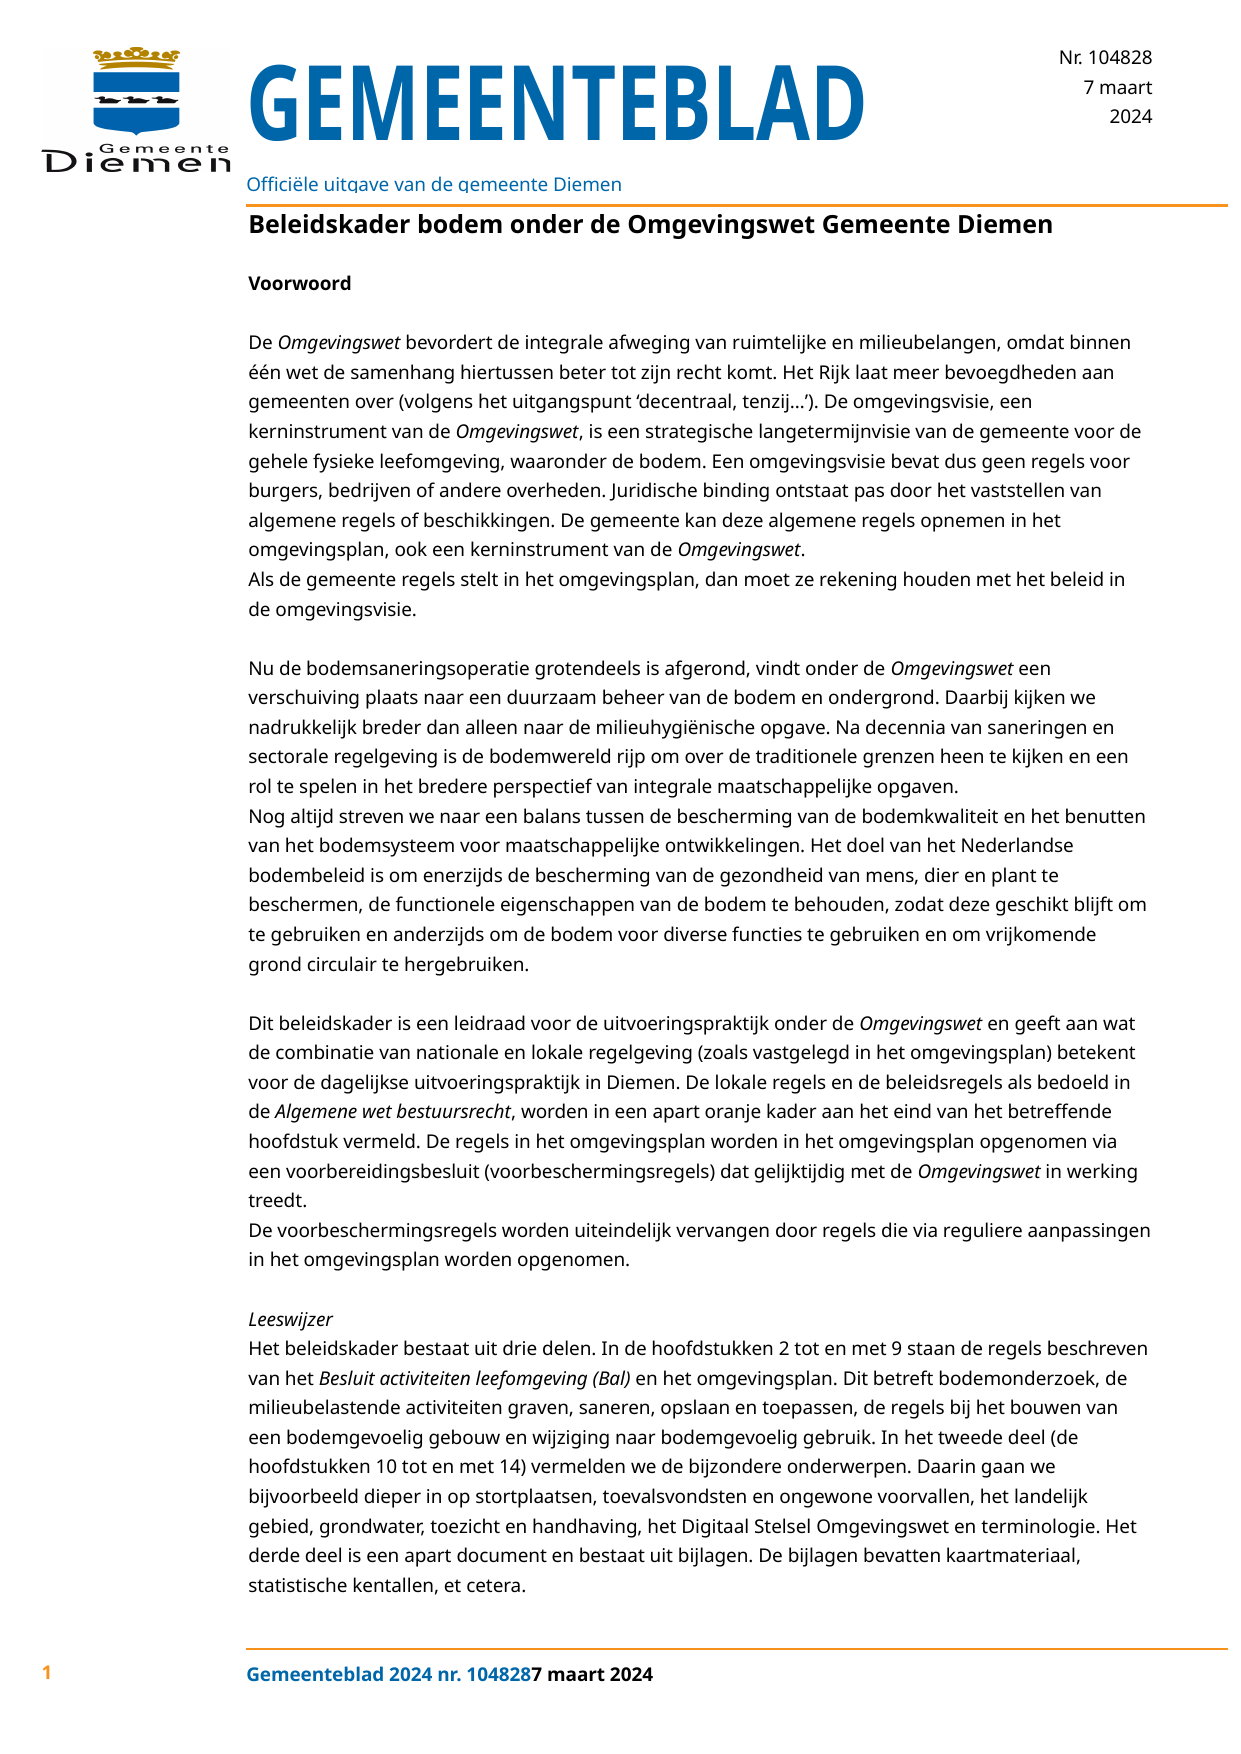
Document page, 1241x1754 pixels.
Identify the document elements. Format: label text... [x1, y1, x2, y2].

text Voorwoord [248, 270, 1152, 296]
picture [41, 47, 231, 172]
text Nog altijd streven we naar een balans tussen de bescherming van de bodemkwaliteit en het benutten van het bodemsysteem voor maatschappelijke ontwikkelingen. Het doel van het Nederlandse bodembeleid is om enerzijds de bescherming van de gezondheid van mens, dier en plant te beschermen, de functionele eigenschappen van de bodem te behouden, zodat deze geschikt blijft om te gebruiken en anderzijds om de bodem voor diverse functies te gebruiken en om vrijkomende grond circulair te hergebruiken. [248, 803, 1152, 976]
text Dit beleidskader is een leidraad voor de uitvoeringspraktijk onder de Omgevingswet en geeft aan wat de combinatie van nationale en lokale regelgeving (zoals vastgelegd in het omgevingsplan) betekent voor de dagelijkse uitvoeringspraktijk in Diemen. De lokale regels en de beleidsregels als bedoeld in de Algemene wet bestuursrecht, worden in een apart oranje kader aan het eind van het betreffende hoofdstuk vermeld. De regels in het omgevingsplan worden in het omgevingsplan opgenomen via een voorbereidingsbesluit (voorbeschermingsregels) dat gelijktijdig met de Omgevingswet in werking treedt. [248, 1010, 1152, 1213]
text Als de gemeente regels stelt in het omgevingsplan, dan moet ze rekening houden met het beleid in de omgevingsvisie. [248, 566, 1152, 621]
text De Omgevingswet bevordert de integrale afweging van ruimtelijke en milieubelangen, omdat binnen één wet de samenhang hiertussen beter tot zijn recht komt. Het Rijk laat meer bevoegdheden aan gemeenten over (volgens het uitgangspunt ‘decentraal, tenzij…’). De omgevingsvisie, een kerninstrument van de Omgevingswet, is een strategische langetermijnvisie van de gemeente voor de gehele fysieke leefomgeving, waaronder de bodem. Een omgevingsvisie bevat dus geen regels voor burgers, bedrijven of andere overheden. Juridische binding ontstaat pas door het vaststellen van algemene regels of beschikkingen. De gemeente kan deze algemene regels opnemen in het omgevingsplan, ook een kerninstrument van de Omgevingswet. [248, 329, 1152, 562]
text Het beleidskader bestaat uit drie delen. In de hoofdstukken 2 tot en met 9 staan de regels beschreven van het Besluit activiteiten leefomgeving (Bal) en het omgevingsplan. Dit betreft bodemonderzoek, de milieubelastende activiteiten graven, saneren, opslaan en toepassen, de regels bij het bouwen van een bodemgevoelig gebouw en wijziging naar bodemgevoelig gebruik. In het tweede deel (de hoofdstukken 10 tot en met 14) vermelden we de bijzondere onderwerpen. Daarin gaan we bijvoorbeeld dieper in op stortplaatsen, toevalsvondsten en ongewone voorvallen, het landelijk gebied, grondwater, toezicht en handhaving, het Digitaal Stelsel Omgevingswet en terminologie. Het derde deel is een apart document en bestaat uit bijlagen. De bijlagen bevatten kaartmateriaal, statistische kentallen, et cetera. [248, 1335, 1152, 1598]
text De voorbeschermingsregels worden uiteindelijk vervangen door regels die via reguliere aanpassingen in het omgevingsplan worden opgenomen. [248, 1217, 1152, 1272]
text Nu de bodemsaneringsoperatie grotendeels is afgerond, vindt onder de Omgevingswet een verschuiving plaats naar een duurzaam beheer van de bodem en ondergrond. Daarbij kijken we nadrukkelijk breder dan alleen naar de milieuhygiënische opgave. Na decennia van saneringen en sectorale regelgeving is de bodemwereld rijp om over de traditionele grenzen heen te kijken en een rol te spelen in het bredere perspectief van integrale maatschappelijke opgaven. [248, 655, 1152, 799]
text Beleidskader bodem onder de Omgevingswet Gemeente Diemen [248, 207, 1152, 241]
text Leeswijzer [248, 1306, 1152, 1331]
